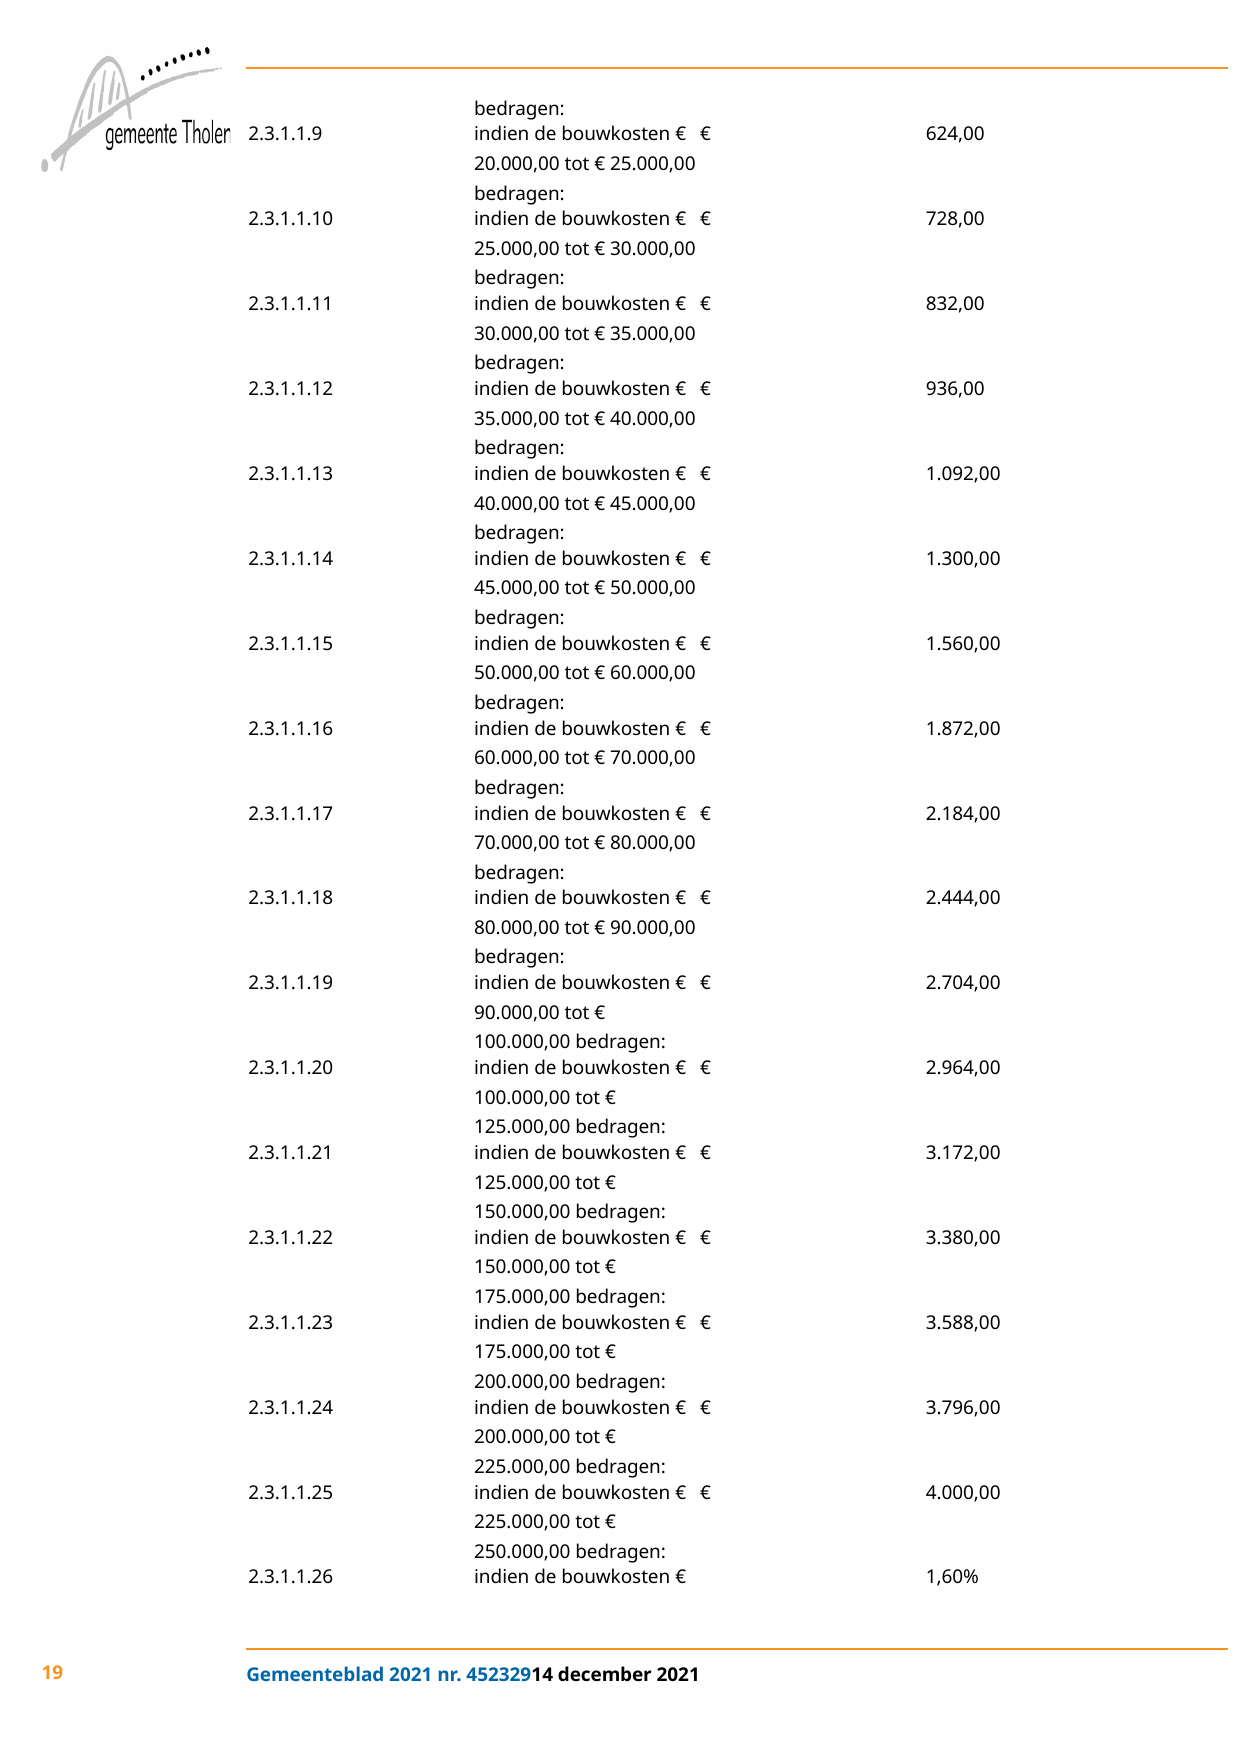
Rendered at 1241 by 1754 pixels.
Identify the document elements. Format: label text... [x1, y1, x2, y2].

table_cell € [700, 290, 926, 375]
table_cell 2.3.1.1.13 [248, 460, 474, 545]
table_cell 2.184,00 [926, 800, 1152, 884]
table_cell € [700, 460, 926, 545]
table_cell 3.380,00 [926, 1224, 1152, 1309]
table_cell € [700, 121, 926, 205]
table_cell 2.3.1.1.25 [248, 1479, 474, 1564]
table_cell 2.3.1.1.20 [248, 1054, 474, 1139]
table_cell 2.3.1.1.26 [248, 1564, 474, 1589]
table_cell 2.3.1.1.17 [248, 800, 474, 884]
table_cell € [700, 1309, 926, 1394]
table_cell € [700, 205, 926, 290]
table_cell € [700, 545, 926, 630]
picture [41, 47, 231, 172]
table_cell 832,00 [926, 290, 1152, 375]
table_cell 3.588,00 [926, 1309, 1152, 1394]
table_cell 4.000,00 [926, 1479, 1152, 1564]
table_cell indien de bouwkosten € 70.000,00 tot € 80.000,00 bedragen: [474, 800, 700, 884]
table_cell 2.3.1.1.15 [248, 630, 474, 715]
table_cell indien de bouwkosten € 40.000,00 tot € 45.000,00 bedragen: [474, 460, 700, 545]
table_cell € [700, 885, 926, 969]
table_cell indien de bouwkosten € 175.000,00 tot € 200.000,00 bedragen: [474, 1309, 700, 1394]
table_cell indien de bouwkosten € 150.000,00 tot € 175.000,00 bedragen: [474, 1224, 700, 1309]
table_cell 2.444,00 [926, 885, 1152, 969]
table_cell 1.560,00 [926, 630, 1152, 715]
table_cell 2.3.1.1.16 [248, 715, 474, 800]
table_cell indien de bouwkosten € 25.000,00 tot € 30.000,00 bedragen: [474, 205, 700, 290]
table_cell indien de bouwkosten € 45.000,00 tot € 50.000,00 bedragen: [474, 545, 700, 630]
table_cell € [700, 1479, 926, 1564]
table_cell indien de bouwkosten € 35.000,00 tot € 40.000,00 bedragen: [474, 375, 700, 460]
table_cell [926, 95, 1152, 121]
table_cell 728,00 [926, 205, 1152, 290]
table_cell 2.3.1.1.10 [248, 205, 474, 290]
table_cell 3.796,00 [926, 1394, 1152, 1479]
table_cell indien de bouwkosten € 80.000,00 tot € 90.000,00 bedragen: [474, 885, 700, 969]
table_cell indien de bouwkosten € 30.000,00 tot € 35.000,00 bedragen: [474, 290, 700, 375]
table_cell € [700, 375, 926, 460]
table_cell indien de bouwkosten € 20.000,00 tot € 25.000,00 bedragen: [474, 121, 700, 205]
table_cell 3.172,00 [926, 1139, 1152, 1224]
table_cell 2.3.1.1.18 [248, 885, 474, 969]
table_cell [700, 95, 926, 121]
table_cell 1.300,00 [926, 545, 1152, 630]
table_cell [700, 1564, 926, 1589]
table_cell bedragen: [474, 95, 700, 121]
table_cell 936,00 [926, 375, 1152, 460]
table_cell 2.3.1.1.23 [248, 1309, 474, 1394]
table_cell indien de bouwkosten € 90.000,00 tot € 100.000,00 bedragen: [474, 970, 700, 1054]
table_cell 1.092,00 [926, 460, 1152, 545]
table_cell indien de bouwkosten € 50.000,00 tot € 60.000,00 bedragen: [474, 630, 700, 715]
table_cell indien de bouwkosten € 60.000,00 tot € 70.000,00 bedragen: [474, 715, 700, 800]
table_cell 624,00 [926, 121, 1152, 205]
table_cell indien de bouwkosten € 125.000,00 tot € 150.000,00 bedragen: [474, 1139, 700, 1224]
table_cell € [700, 800, 926, 884]
table_cell 2.3.1.1.21 [248, 1139, 474, 1224]
table_cell 2.3.1.1.19 [248, 970, 474, 1054]
table_cell € [700, 1054, 926, 1139]
table_cell indien de bouwkosten € 200.000,00 tot € 225.000,00 bedragen: [474, 1394, 700, 1479]
table_cell 2.3.1.1.11 [248, 290, 474, 375]
table_cell indien de bouwkosten € 100.000,00 tot € 125.000,00 bedragen: [474, 1054, 700, 1139]
table_cell € [700, 1139, 926, 1224]
table_cell indien de bouwkosten € [474, 1564, 700, 1589]
table_cell € [700, 1394, 926, 1479]
table_cell € [700, 1224, 926, 1309]
table_cell indien de bouwkosten € 225.000,00 tot € 250.000,00 bedragen: [474, 1479, 700, 1564]
table_cell 2.704,00 [926, 970, 1152, 1054]
table_cell 2.964,00 [926, 1054, 1152, 1139]
table_cell 2.3.1.1.9 [248, 121, 474, 205]
table_cell [248, 95, 474, 121]
table_cell 2.3.1.1.14 [248, 545, 474, 630]
table_cell 2.3.1.1.22 [248, 1224, 474, 1309]
table_cell € [700, 630, 926, 715]
table_cell 2.3.1.1.12 [248, 375, 474, 460]
table_cell € [700, 970, 926, 1054]
table_cell 1.872,00 [926, 715, 1152, 800]
table_cell 1,60% [926, 1564, 1152, 1589]
table_cell 2.3.1.1.24 [248, 1394, 474, 1479]
table_cell € [700, 715, 926, 800]
